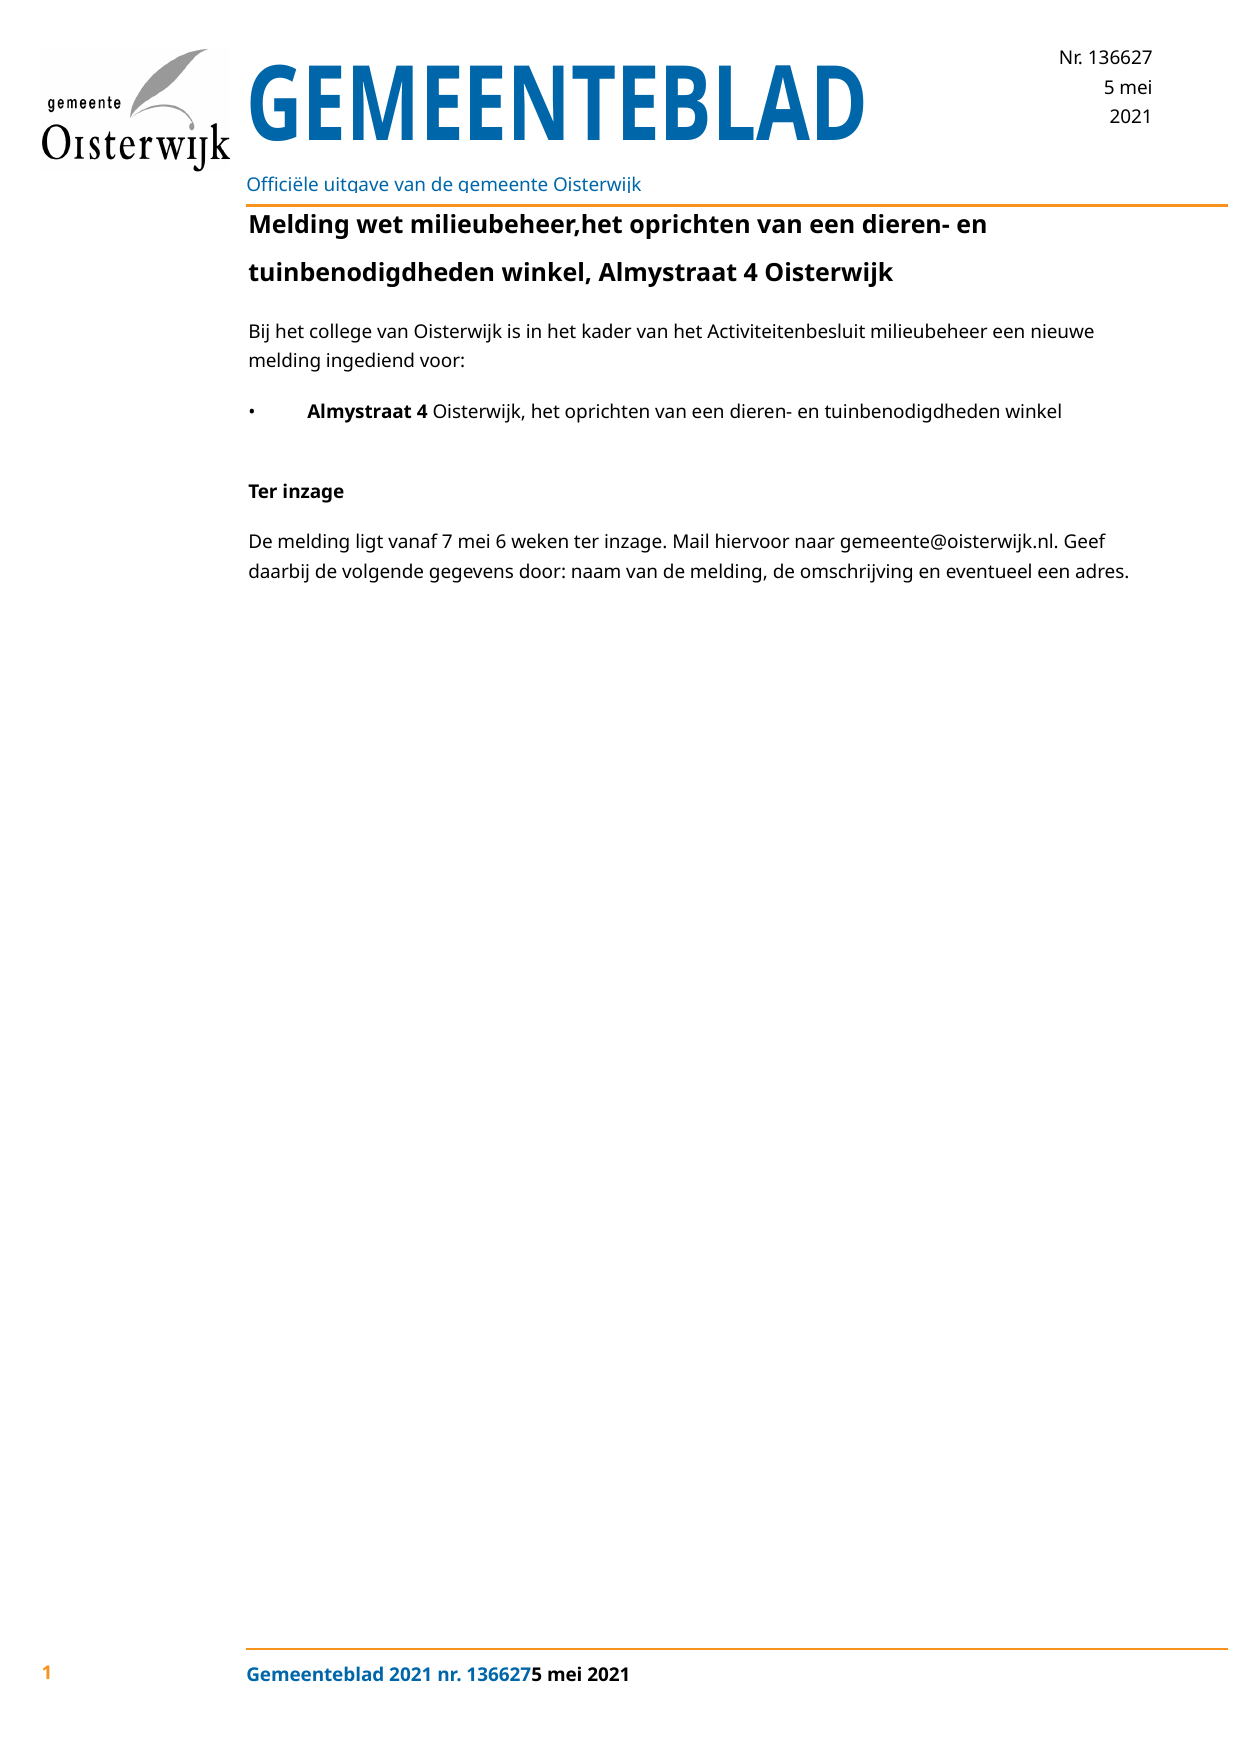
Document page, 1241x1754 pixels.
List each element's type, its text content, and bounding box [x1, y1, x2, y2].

text Ter inzage [248, 478, 1152, 504]
text Bij het college van Oisterwijk is in het kader van het Activiteitenbesluit milieubeheer een nieuwe melding ingediend voor: [248, 318, 1152, 373]
list Almystraat 4 Oisterwijk, het oprichten van een dieren- en tuinbenodigdheden winkel [248, 398, 1152, 424]
text Melding wet milieubeheer,het oprichten van een dieren- en tuinbenodigdheden winkel, Almystraat 4 Oisterwijk [248, 207, 1152, 288]
text De melding ligt vanaf 7 mei 6 weken ter inzage. Mail hiervoor naar gemeente@oisterwijk.nl. Geef daarbij de volgende gegevens door: naam van de melding, de omschrijving en eventueel een adres. [248, 528, 1152, 584]
picture [41, 47, 231, 172]
